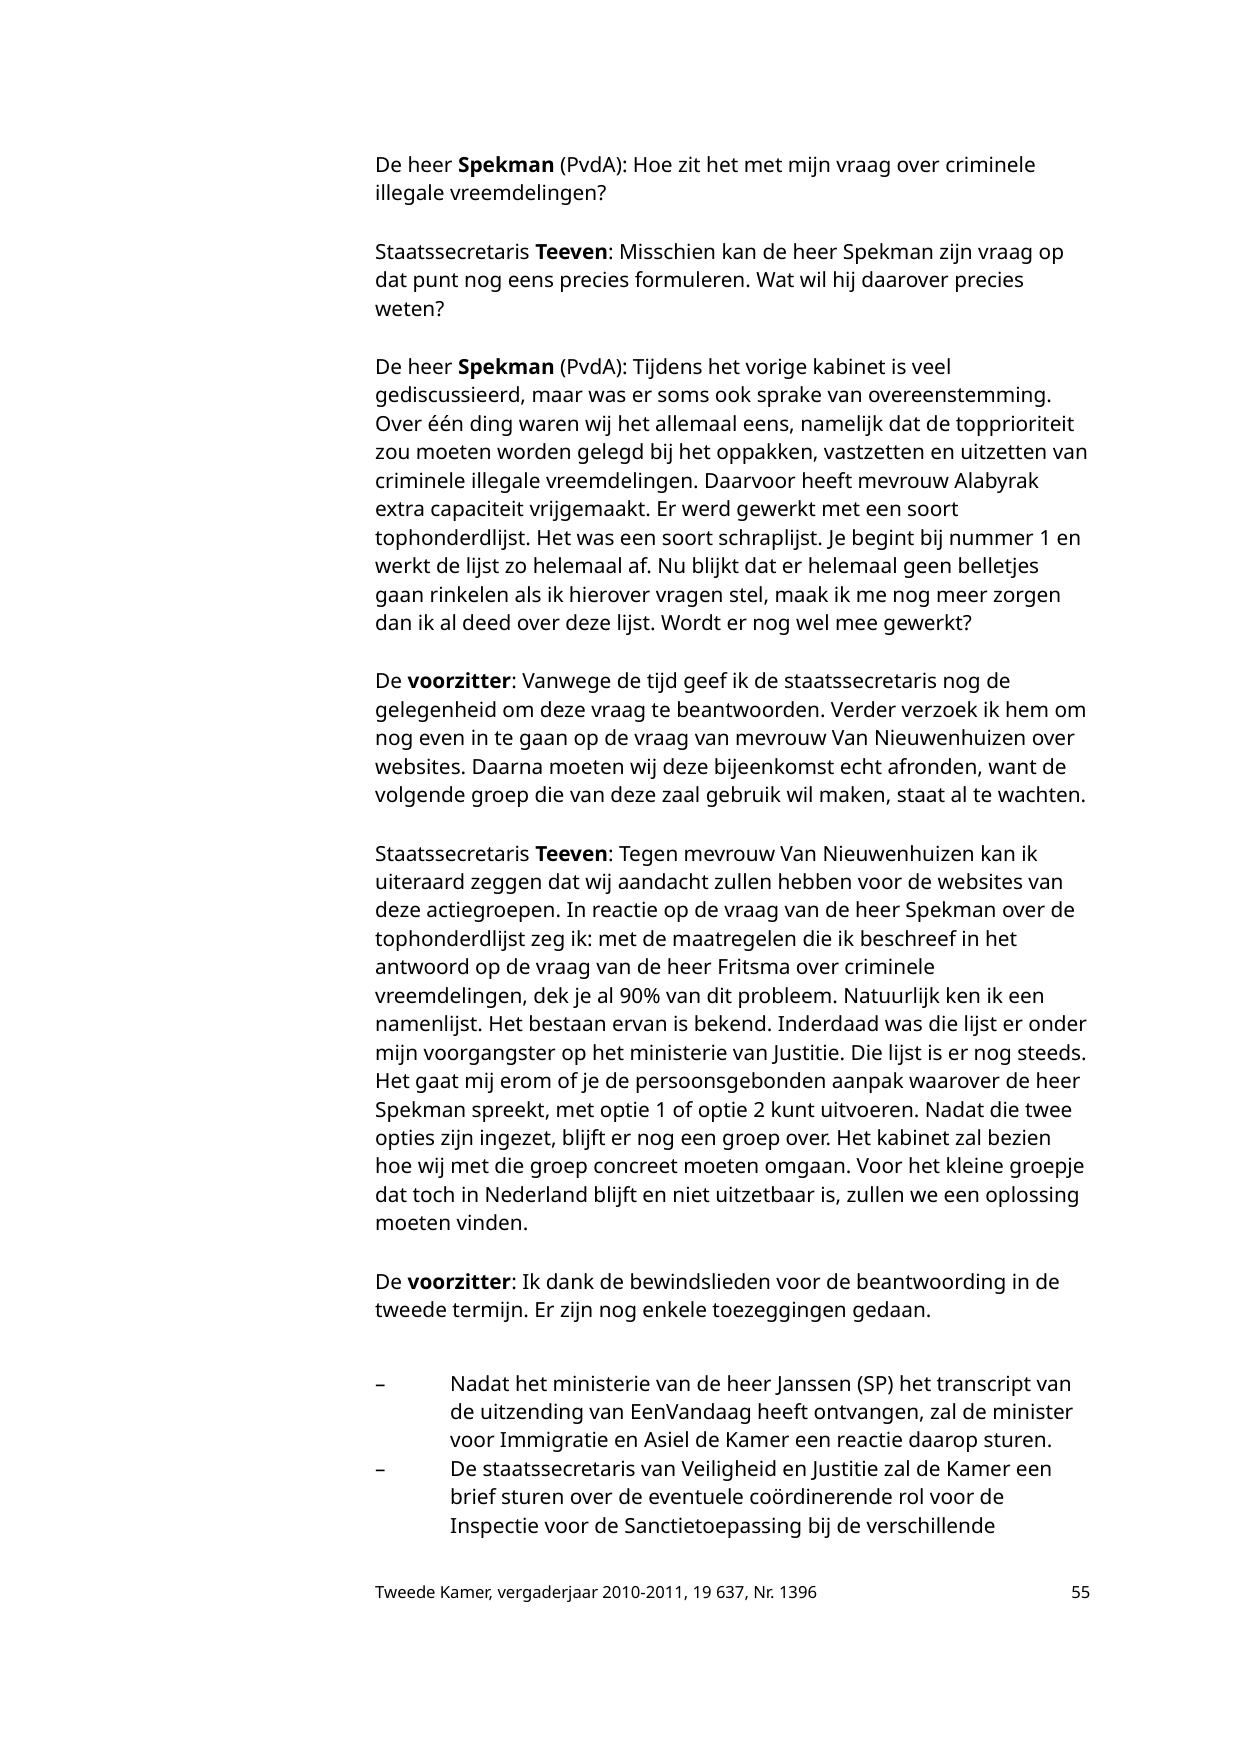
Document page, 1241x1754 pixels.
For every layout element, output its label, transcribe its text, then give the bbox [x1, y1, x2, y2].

list Nadat het ministerie van de heer Janssen (SP) het transcript van de uitzending van EenVandaag heeft ontvangen, zal de minister voor Immigratie en Asiel de Kamer een reactie daarop sturen. [375, 1369, 1090, 1454]
text De voorzitter: Ik dank de bewindslieden voor de beantwoording in de tweede termijn. Er zijn nog enkele toezeggingen gedaan. [375, 1267, 1090, 1324]
text De heer Spekman (PvdA): Tijdens het vorige kabinet is veel gediscussieerd, maar was er soms ook sprake van overeenstemming. Over één ding waren wij het allemaal eens, namelijk dat de topprioriteit zou moeten worden gelegd bij het oppakken, vastzetten en uitzetten van criminele illegale vreemdelingen. Daarvoor heeft mevrouw Alabyrak extra capaciteit vrijgemaakt. Er werd gewerkt met een soort tophonderdlijst. Het was een soort schraplijst. Je begint bij nummer 1 en werkt de lijst zo helemaal af. Nu blijkt dat er helemaal geen belletjes gaan rinkelen als ik hierover vragen stel, maak ik me nog meer zorgen dan ik al deed over deze lijst. Wordt er nog wel mee gewerkt? [375, 352, 1090, 637]
list De staatssecretaris van Veiligheid en Justitie zal de Kamer een brief sturen over de eventuele coördinerende rol voor de Inspectie voor de Sanctietoepassing bij de verschillende [375, 1454, 1090, 1539]
text Staatssecretaris Teeven: Tegen mevrouw Van Nieuwenhuizen kan ik uiteraard zeggen dat wij aandacht zullen hebben voor de websites van deze actiegroepen. In reactie op de vraag van de heer Spekman over de tophonderdlijst zeg ik: met de maatregelen die ik beschreef in het antwoord op de vraag van de heer Fritsma over criminele vreemdelingen, dek je al 90% van dit probleem. Natuurlijk ken ik een namenlijst. Het bestaan ervan is bekend. Inderdaad was die lijst er onder mijn voorgangster op het ministerie van Justitie. Die lijst is er nog steeds. Het gaat mij erom of je de persoonsgebonden aanpak waarover de heer Spekman spreekt, met optie 1 of optie 2 kunt uitvoeren. Nadat die twee opties zijn ingezet, blijft er nog een groep over. Het kabinet zal bezien hoe wij met die groep concreet moeten omgaan. Voor het kleine groepje dat toch in Nederland blijft en niet uitzetbaar is, zullen we een oplossing moeten vinden. [375, 839, 1090, 1237]
text De voorzitter: Vanwege de tijd geef ik de staatssecretaris nog de gelegenheid om deze vraag te beantwoorden. Verder verzoek ik hem om nog even in te gaan op de vraag van mevrouw Van Nieuwenhuizen over websites. Daarna moeten wij deze bijeenkomst echt afronden, want de volgende groep die van deze zaal gebruik wil maken, staat al te wachten. [375, 667, 1090, 809]
text De heer Spekman (PvdA): Hoe zit het met mijn vraag over criminele illegale vreemdelingen? [375, 150, 1090, 207]
text Staatssecretaris Teeven: Misschien kan de heer Spekman zijn vraag op dat punt nog eens precies formuleren. Wat wil hij daarover precies weten? [375, 237, 1090, 322]
